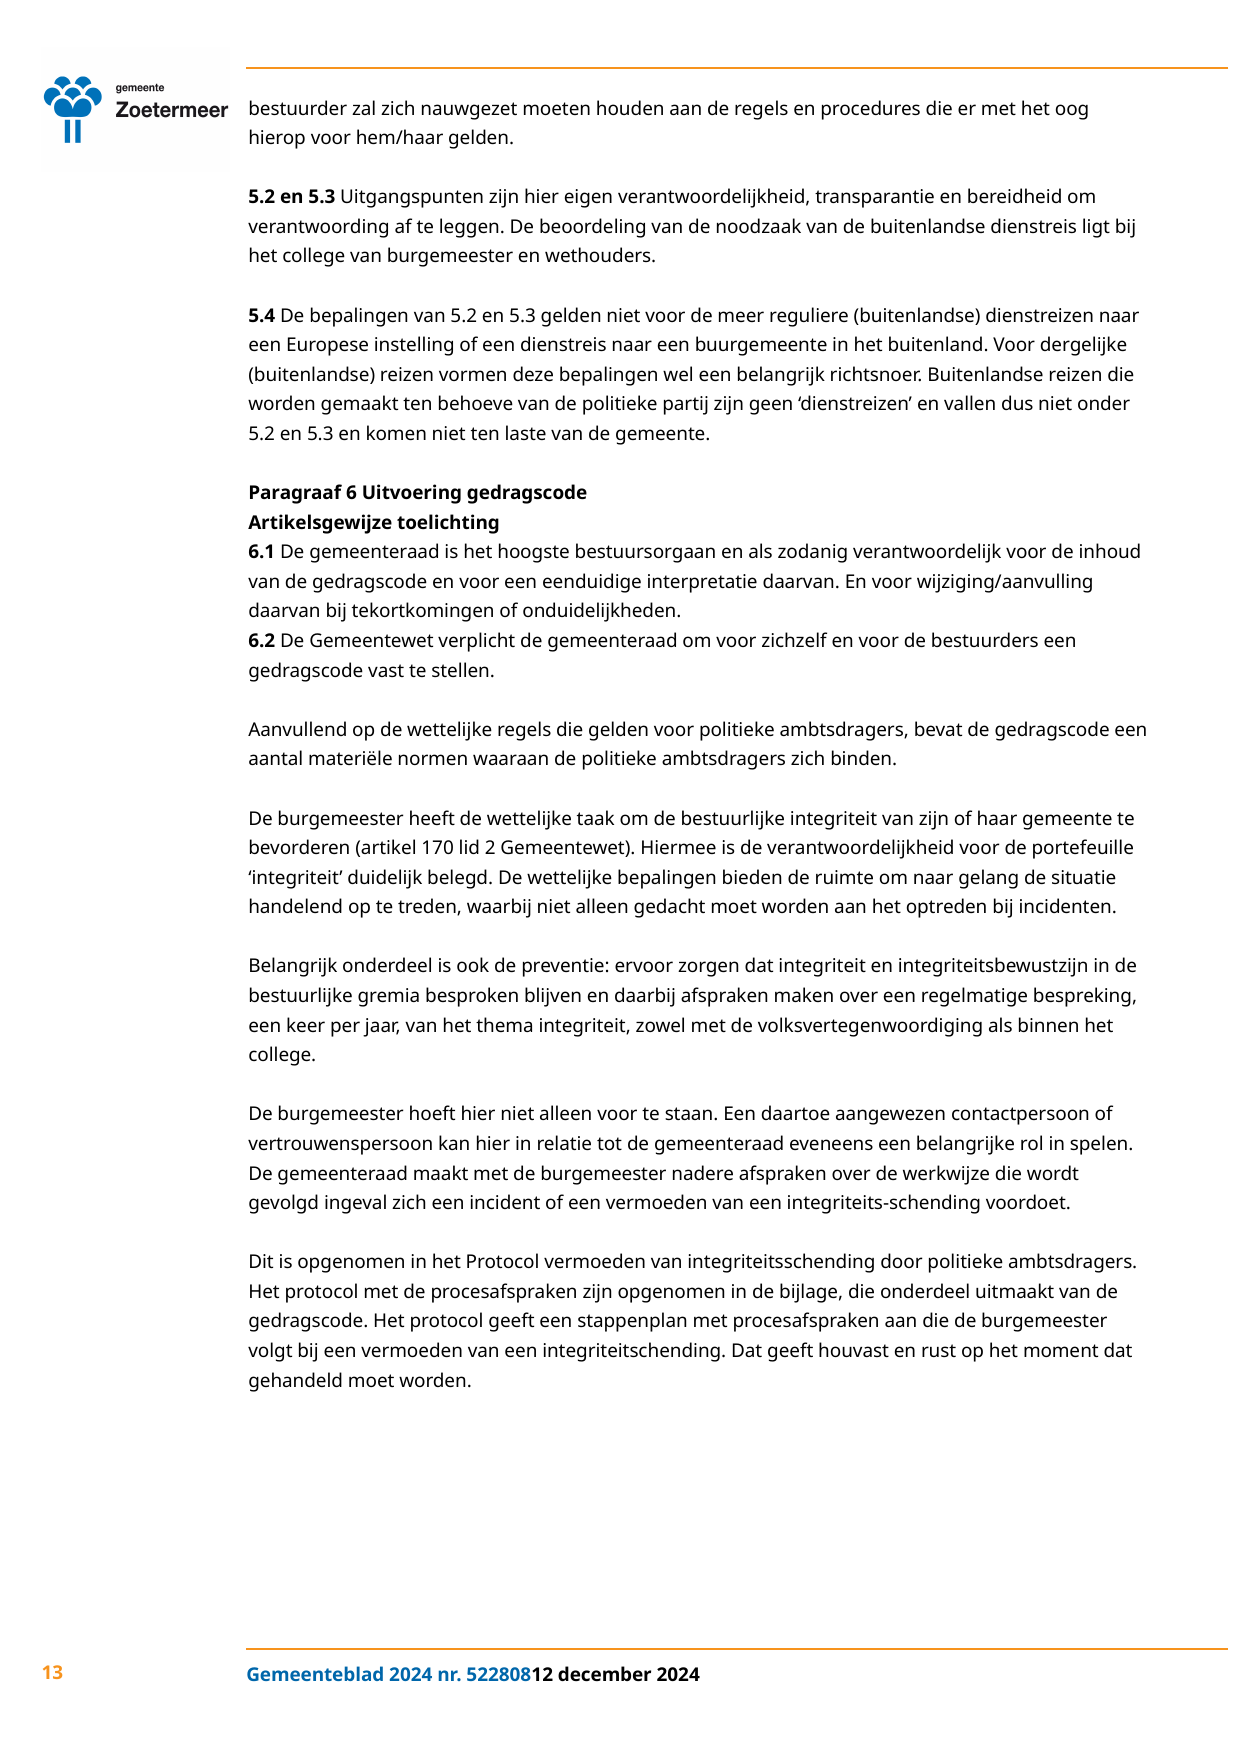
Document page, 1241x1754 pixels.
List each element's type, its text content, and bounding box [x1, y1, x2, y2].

text Belangrijk onderdeel is ook de preventie: ervoor zorgen dat integriteit en integriteitsbewustzijn in de bestuurlijke gremia besproken blijven en daarbij afspraken maken over een regelmatige bespreking, een keer per jaar, van het thema integriteit, zowel met de volksvertegenwoordiging als binnen het college. [248, 953, 1152, 1067]
text Aanvullend op de wettelijke regels die gelden voor politieke ambtsdragers, bevat de gedragscode een aantal materiële normen waaraan de politieke ambtsdragers zich binden. [248, 716, 1152, 771]
text 5.2 en 5.3 Uitgangspunten zijn hier eigen verantwoordelijkheid, transparantie en bereidheid om verantwoording af te leggen. De beoordeling van de noodzaak van de buitenlandse dienstreis ligt bij het college van burgemeester en wethouders. [248, 183, 1152, 268]
picture [41, 47, 231, 172]
text Paragraaf 6 Uitvoering gedragscode [248, 479, 1152, 505]
text Dit is opgenomen in het Protocol vermoeden van integriteitsschending door politieke ambtsdragers. Het protocol met de procesafspraken zijn opgenomen in de bijlage, die onderdeel uitmaakt van de gedragscode. Het protocol geeft een stappenplan met procesafspraken aan die de burgemeester volgt bij een vermoeden van een integriteitschending. Dat geeft houvast en rust op het moment dat gehandeld moet worden. [248, 1248, 1152, 1393]
text 5.4 De bepalingen van 5.2 en 5.3 gelden niet voor de meer reguliere (buitenlandse) dienstreizen naar een Europese instelling of een dienstreis naar een buurgemeente in het buitenland. Voor dergelijke (buitenlandse) reizen vormen deze bepalingen wel een belangrijk richtsnoer. Buitenlandse reizen die worden gemaakt ten behoeve van de politieke partij zijn geen ‘dienstreizen’ en vallen dus niet onder 5.2 en 5.3 en komen niet ten laste van de gemeente. [248, 302, 1152, 446]
text bestuurder zal zich nauwgezet moeten houden aan de regels en procedures die er met het oog hierop voor hem/haar gelden. [248, 95, 1152, 150]
text De burgemeester heeft de wettelijke taak om de bestuurlijke integriteit van zijn of haar gemeente te bevorderen (artikel 170 lid 2 Gemeentewet). Hiermee is de verantwoordelijkheid voor de portefeuille ‘integriteit’ duidelijk belegd. De wettelijke bepalingen bieden de ruimte om naar gelang de situatie handelend op te treden, waarbij niet alleen gedacht moet worden aan het optreden bij incidenten. [248, 805, 1152, 919]
text 6.1 De gemeenteraad is het hoogste bestuursorgaan en als zodanig verantwoordelijk voor de inhoud van de gedragscode en voor een eenduidige interpretatie daarvan. En voor wijziging/aanvulling daarvan bij tekortkomingen of onduidelijkheden. [248, 538, 1152, 623]
text Artikelsgewijze toelichting [248, 509, 1152, 535]
text De burgemeester hoeft hier niet alleen voor te staan. Een daartoe aangewezen contactpersoon of vertrouwenspersoon kan hier in relatie tot de gemeenteraad eveneens een belangrijke rol in spelen. De gemeenteraad maakt met de burgemeester nadere afspraken over de werkwijze die wordt gevolgd ingeval zich een incident of een vermoeden van een integriteits-schending voordoet. [248, 1101, 1152, 1215]
text 6.2 De Gemeentewet verplicht de gemeenteraad om voor zichzelf en voor de bestuurders een gedragscode vast te stellen. [248, 627, 1152, 683]
